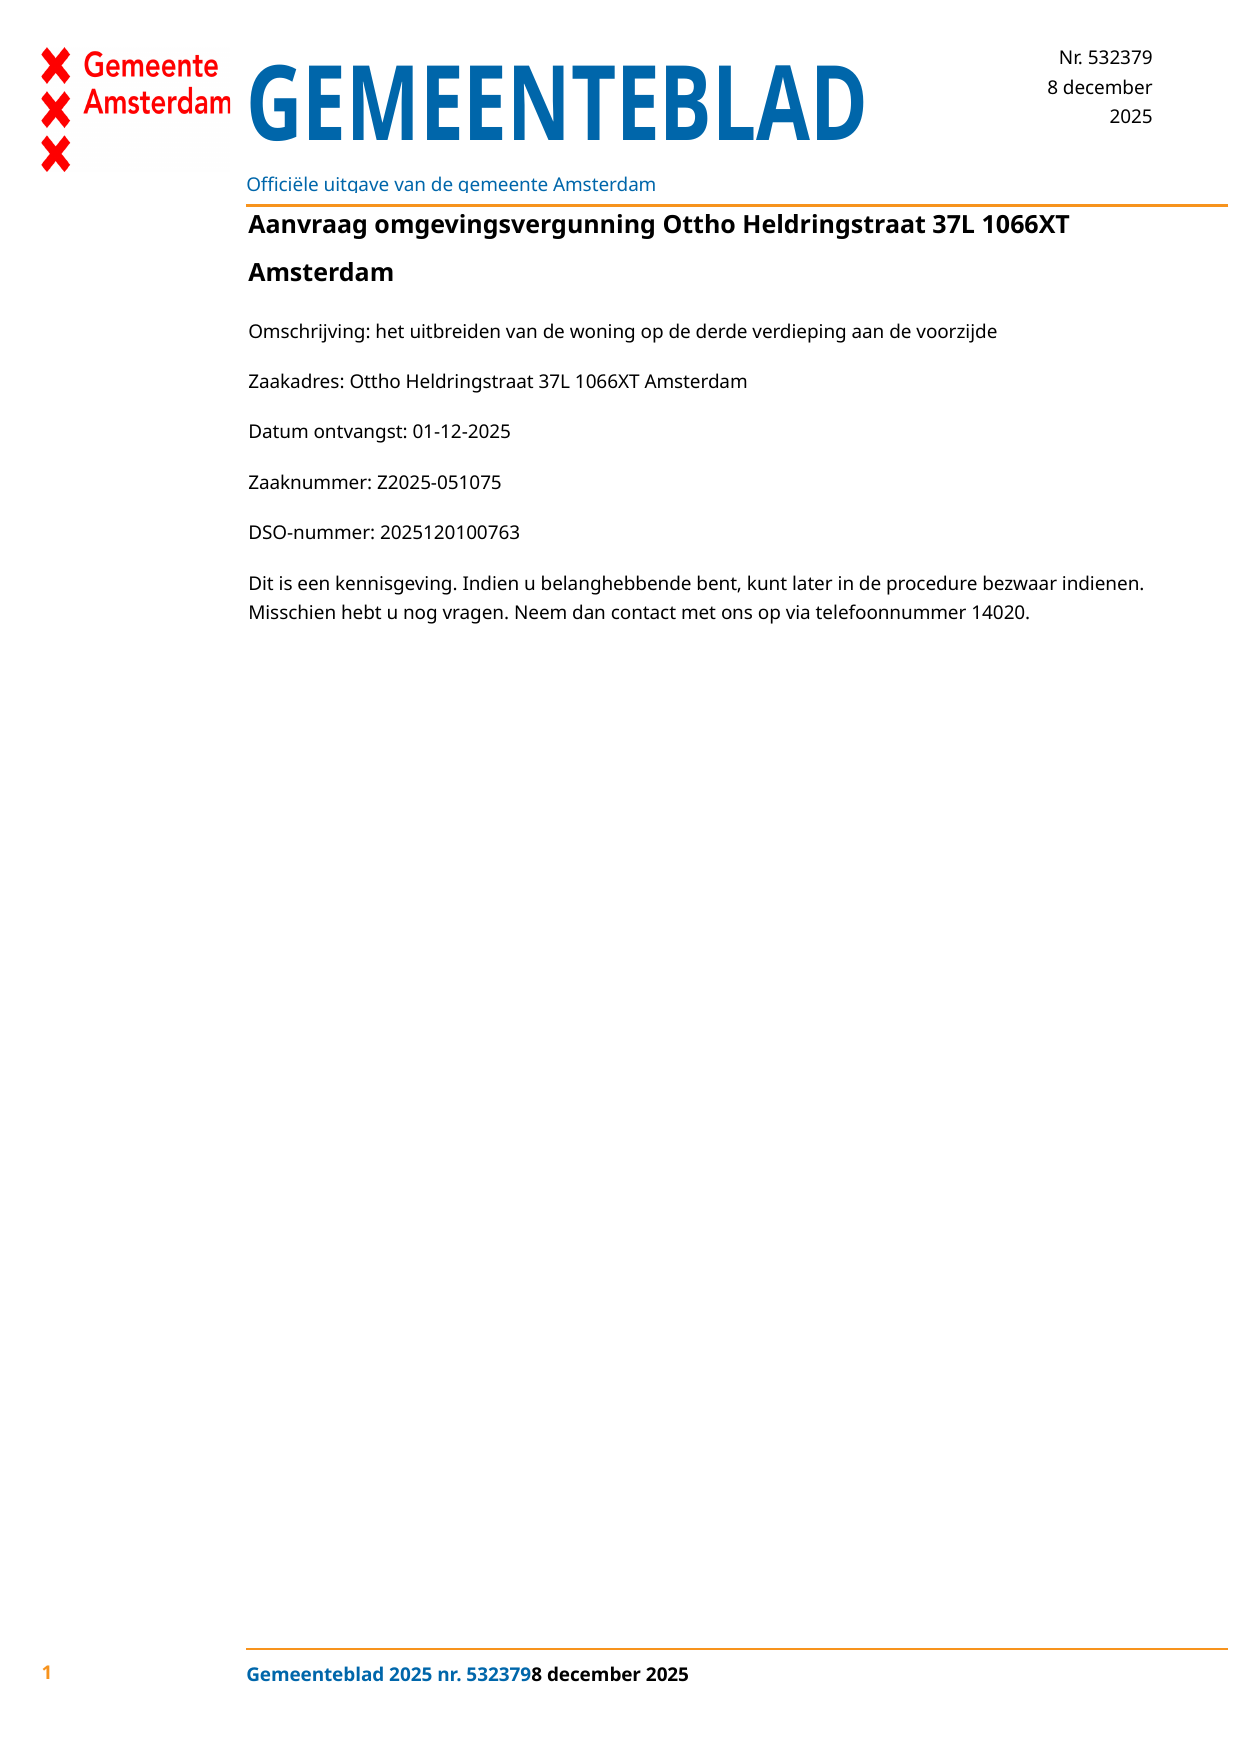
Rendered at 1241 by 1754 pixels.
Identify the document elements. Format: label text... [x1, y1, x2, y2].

text DSO-nummer: 2025120100763 [248, 519, 1152, 545]
picture [41, 47, 231, 172]
text Omschrijving: het uitbreiden van de woning op de derde verdieping aan de voorzijde [248, 318, 1152, 344]
text Dit is een kennisgeving. Indien u belanghebbende bent, kunt later in de procedure bezwaar indienen. Misschien hebt u nog vragen. Neem dan contact met ons op via telefoonnummer 14020. [248, 570, 1152, 625]
text Zaaknummer: Z2025-051075 [248, 469, 1152, 495]
text Datum ontvangst: 01-12-2025 [248, 419, 1152, 444]
text Zaakadres: Ottho Heldringstraat 37L 1066XT Amsterdam [248, 368, 1152, 394]
text Aanvraag omgevingsvergunning Ottho Heldringstraat 37L 1066XT Amsterdam [248, 207, 1152, 288]
